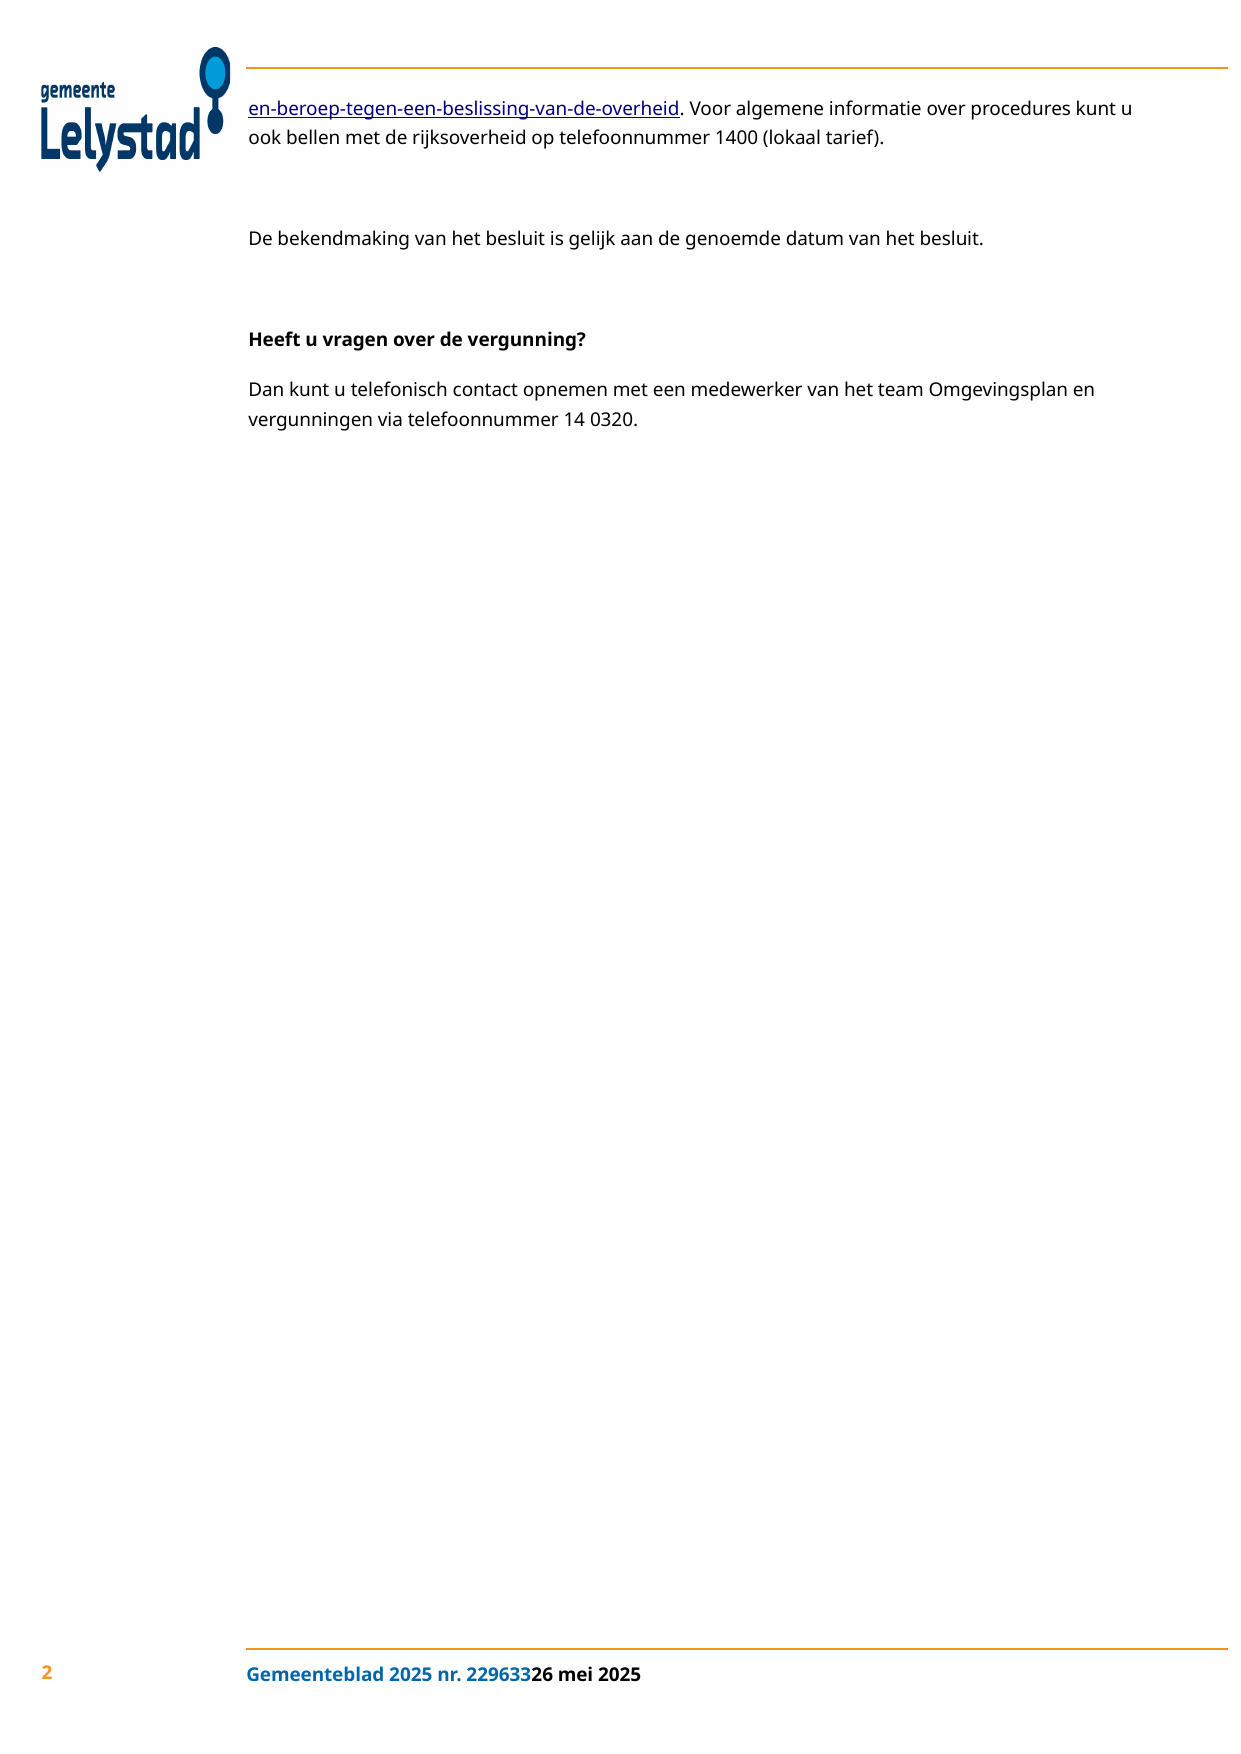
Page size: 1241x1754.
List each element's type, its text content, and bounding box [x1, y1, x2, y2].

text De bekendmaking van het besluit is gelijk aan de genoemde datum van het besluit. [248, 225, 1152, 251]
text en-beroep-tegen-een-beslissing-van-de-overheid. Voor algemene informatie over procedures kunt u ook bellen met de rijksoverheid op telefoonnummer 1400 (lokaal tarief). [248, 95, 1152, 150]
text Heeft u vragen over de vergunning? [248, 326, 1152, 352]
picture [41, 47, 231, 172]
text Dan kunt u telefonisch contact opnemen met een medewerker van het team Omgevingsplan en vergunningen via telefoonnummer 14 0320. [248, 376, 1152, 432]
